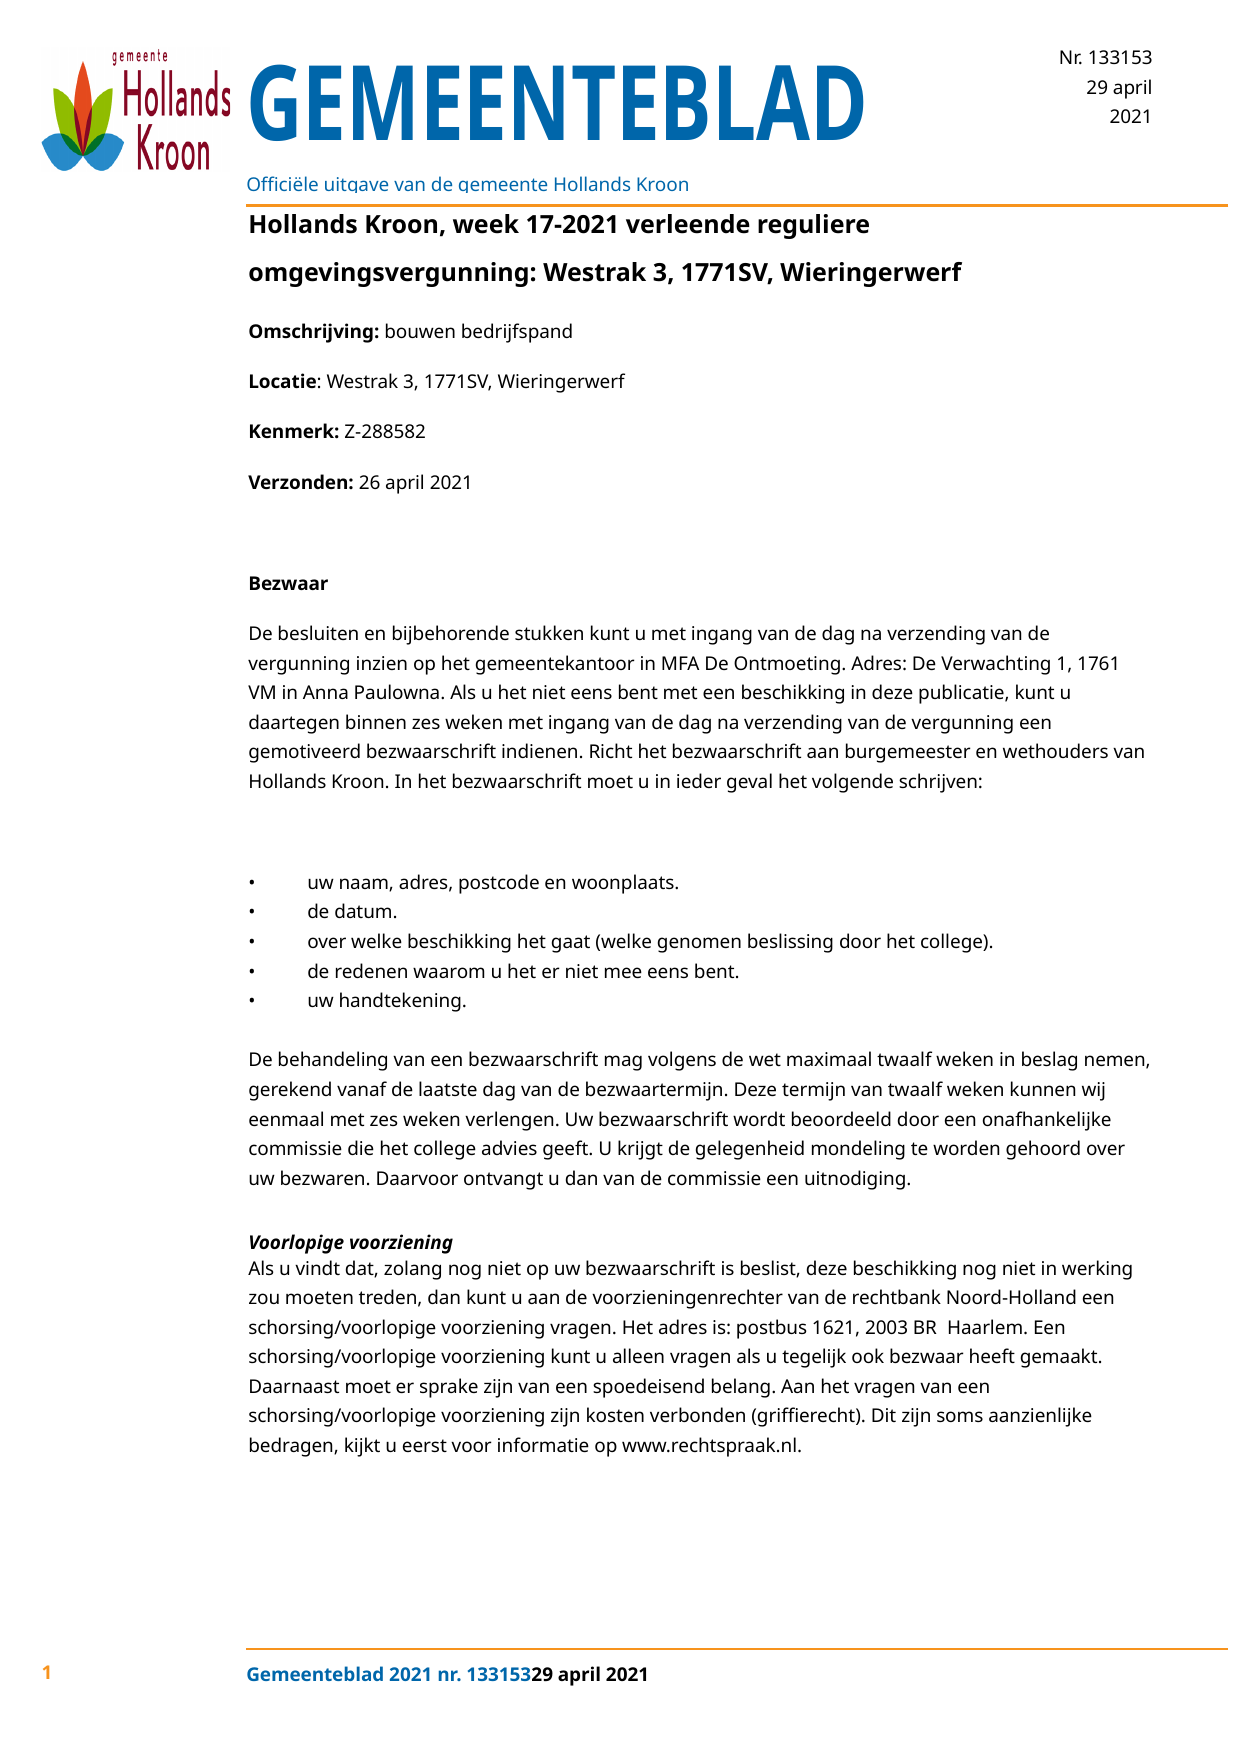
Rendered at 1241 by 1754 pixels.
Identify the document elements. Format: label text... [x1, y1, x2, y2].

list uw handtekening. [248, 987, 1152, 1013]
text Voorlopige voorziening [248, 1229, 1152, 1255]
list uw naam, adres, postcode en woonplaats. [248, 869, 1152, 895]
text Verzonden: 26 april 2021 [248, 469, 1152, 495]
text Locatie: Westrak 3, 1771SV, Wieringerwerf [248, 368, 1152, 394]
text De besluiten en bijbehorende stukken kunt u met ingang van de dag na verzending van de vergunning inzien op het gemeentekantoor in MFA De Ontmoeting. Adres: De Verwachting 1, 1761 VM in Anna Paulowna. Als u het niet eens bent met een beschikking in deze publicatie, kunt u daartegen binnen zes weken met ingang van de dag na verzending van de vergunning een gemotiveerd bezwaarschrift indienen. Richt het bezwaarschrift aan burgemeester en wethouders van Hollands Kroon. In het bezwaarschrift moet u in ieder geval het volgende schrijven: [248, 620, 1152, 794]
text Omschrijving: bouwen bedrijfspand [248, 318, 1152, 344]
picture [41, 47, 231, 172]
text Bezwaar [248, 570, 1152, 596]
text Hollands Kroon, week 17-2021 verleende reguliere omgevingsvergunning: Westrak 3, 1771SV, Wieringerwerf [248, 207, 1152, 288]
text De behandeling van een bezwaarschrift mag volgens de wet maximaal twaalf weken in beslag nemen, gerekend vanaf de laatste dag van de bezwaartermijn. Deze termijn van twaalf weken kunnen wij eenmaal met zes weken verlengen. Uw bezwaarschrift wordt beoordeeld door een onafhankelijke commissie die het college advies geeft. U krijgt de gelegenheid mondeling te worden gehoord over uw bezwaren. Daarvoor ontvangt u dan van de commissie een uitnodiging. [248, 1047, 1152, 1191]
list de datum. [248, 899, 1152, 924]
text Als u vindt dat, zolang nog niet op uw bezwaarschrift is beslist, deze beschikking nog niet in werking zou moeten treden, dan kunt u aan de voorzieningenrechter van de rechtbank Noord-Holland een schorsing/voorlopige voorziening vragen. Het adres is: postbus 1621, 2003 BR Haarlem. Een schorsing/voorlopige voorziening kunt u alleen vragen als u tegelijk ook bezwaar heeft gemaakt. Daarnaast moet er sprake zijn van een spoedeisend belang. Aan het vragen van een schorsing/voorlopige voorziening zijn kosten verbonden (griffierecht). Dit zijn soms aanzienlijke bedragen, kijkt u eerst voor informatie op www.rechtspraak.nl. [248, 1255, 1152, 1458]
list over welke beschikking het gaat (welke genomen beslissing door het college). [248, 928, 1152, 954]
list de redenen waarom u het er niet mee eens bent. [248, 958, 1152, 984]
text Kenmerk: Z-288582 [248, 419, 1152, 444]
